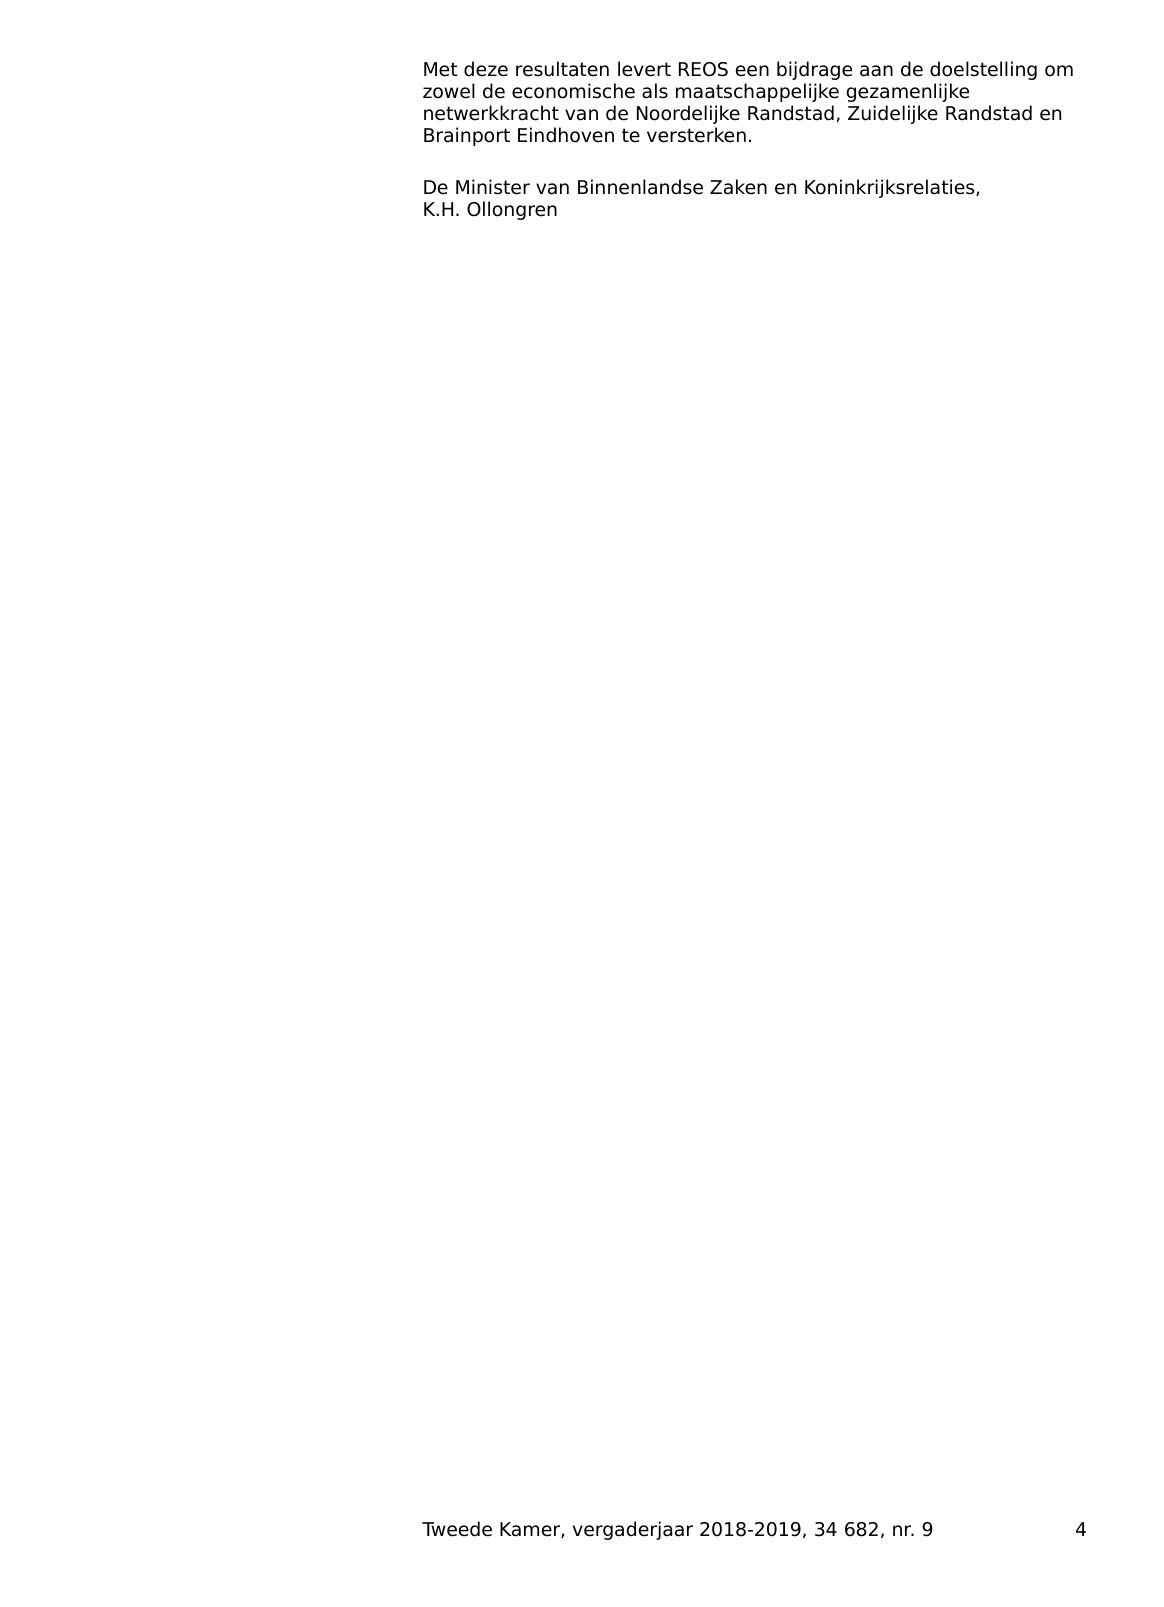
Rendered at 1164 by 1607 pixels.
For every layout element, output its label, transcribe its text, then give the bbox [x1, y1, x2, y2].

text De Minister van Binnenlandse Zaken en Koninkrijksrelaties, K.H. Ollongren [422, 177, 1087, 221]
text Met deze resultaten levert REOS een bijdrage aan de doelstelling om zowel de economische als maatschappelijke gezamenlijke netwerkkracht van de Noordelijke Randstad, Zuidelijke Randstad en Brainport Eindhoven te versterken. [422, 59, 1087, 147]
